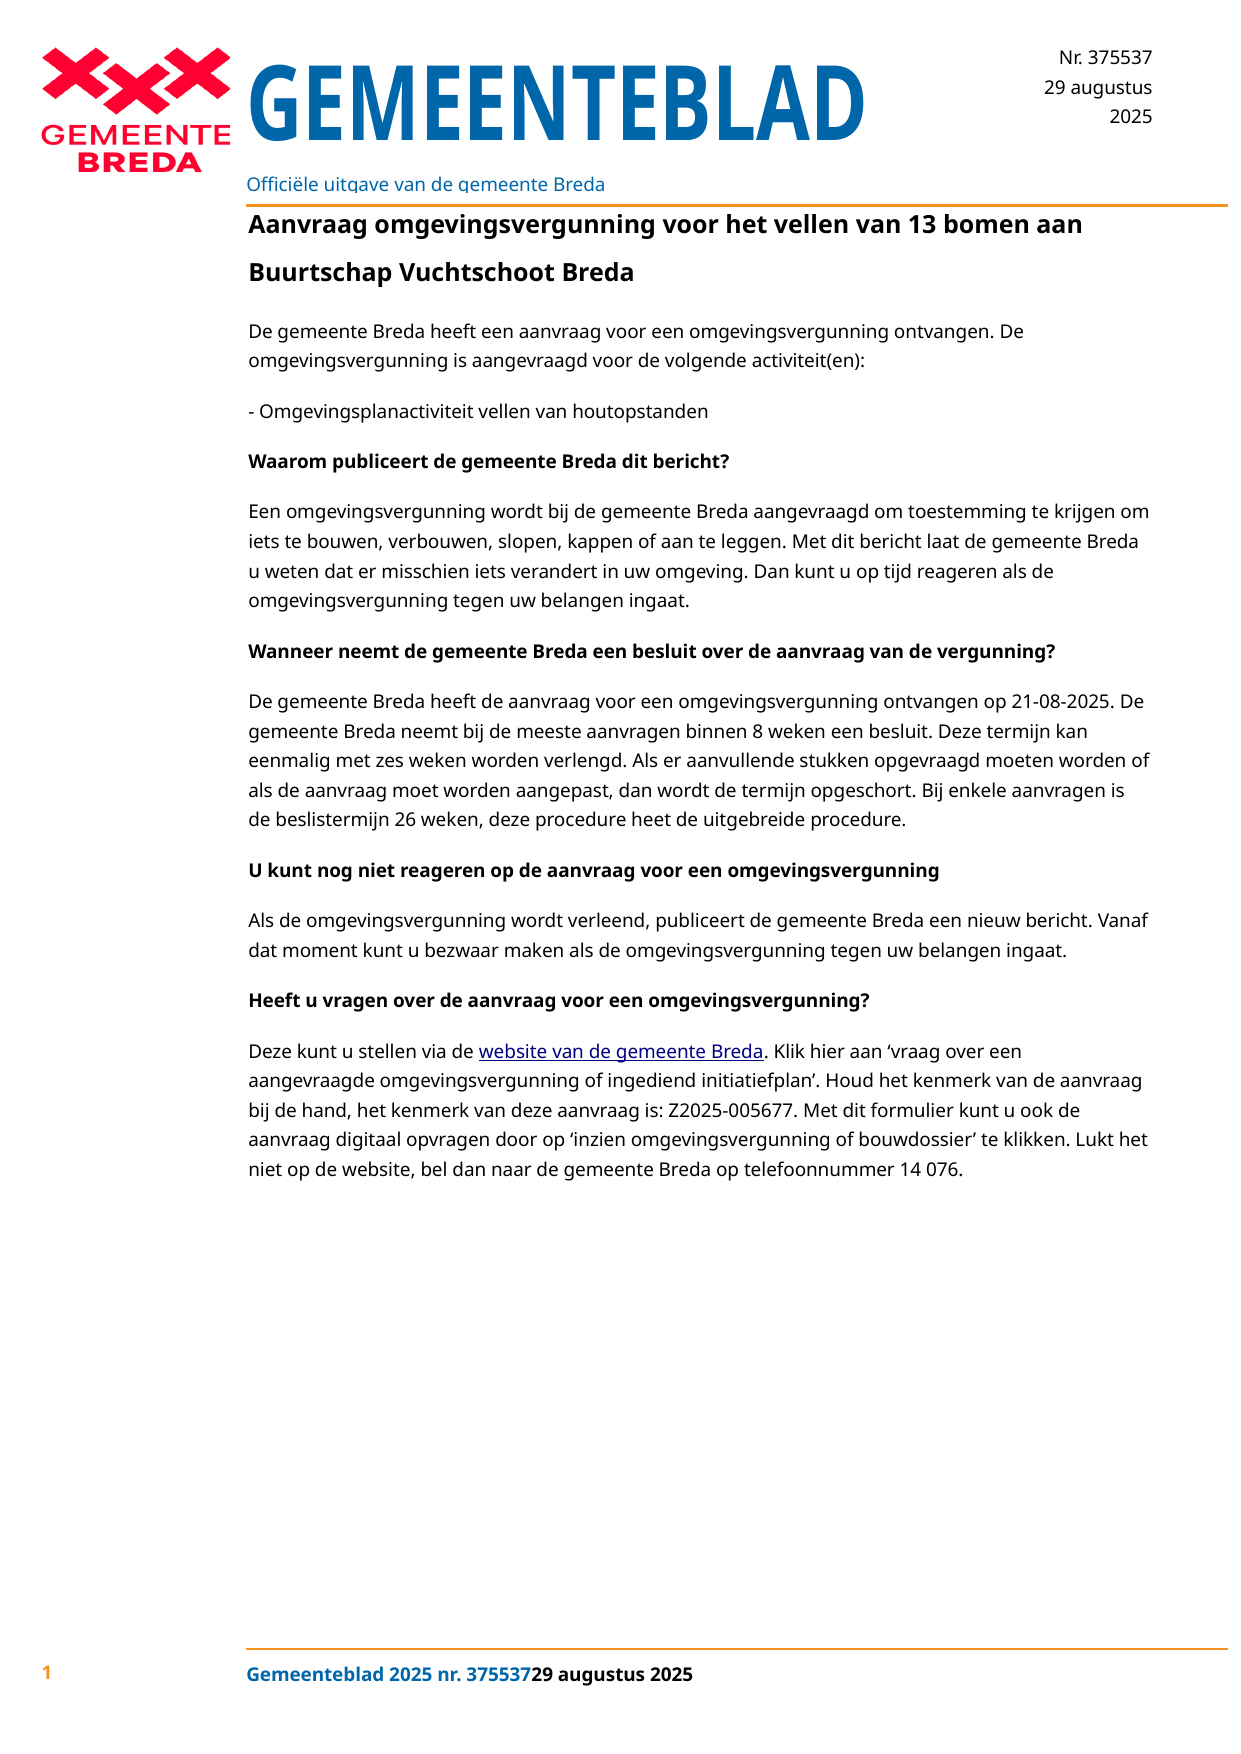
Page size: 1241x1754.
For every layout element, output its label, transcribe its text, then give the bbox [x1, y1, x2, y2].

text Als de omgevingsvergunning wordt verleend, publiceert de gemeente Breda een nieuw bericht. Vanaf dat moment kunt u bezwaar maken als de omgevingsvergunning tegen uw belangen ingaat. [248, 907, 1152, 963]
text Heeft u vragen over de aanvraag voor een omgevingsvergunning? [248, 987, 1152, 1013]
text U kunt nog niet reageren op de aanvraag voor een omgevingsvergunning [248, 857, 1152, 883]
text Aanvraag omgevingsvergunning voor het vellen van 13 bomen aan Buurtschap Vuchtschoot Breda [248, 207, 1152, 288]
text De gemeente Breda heeft de aanvraag voor een omgevingsvergunning ontvangen op 21-08-2025. De gemeente Breda neemt bij de meeste aanvragen binnen 8 weken een besluit. Deze termijn kan eenmalig met zes weken worden verlengd. Als er aanvullende stukken opgevraagd moeten worden of als de aanvraag moet worden aangepast, dan wordt de termijn opgeschort. Bij enkele aanvragen is de beslistermijn 26 weken, deze procedure heet de uitgebreide procedure. [248, 688, 1152, 832]
text Een omgevingsvergunning wordt bij de gemeente Breda aangevraagd om toestemming te krijgen om iets te bouwen, verbouwen, slopen, kappen of aan te leggen. Met dit bericht laat de gemeente Breda u weten dat er misschien iets verandert in uw omgeving. Dan kunt u op tijd reageren als de omgevingsvergunning tegen uw belangen ingaat. [248, 499, 1152, 613]
text Deze kunt u stellen via de website van de gemeente Breda. Klik hier aan ‘vraag over een aangevraagde omgevingsvergunning of ingediend initiatiefplan’. Houd het kenmerk van de aanvraag bij de hand, het kenmerk van deze aanvraag is: Z2025-005677. Met dit formulier kunt u ook de aanvraag digitaal opvragen door op ‘inzien omgevingsvergunning of bouwdossier’ te klikken. Lukt het niet op de website, bel dan naar de gemeente Breda op telefoonnummer 14 076. [248, 1038, 1152, 1182]
picture [41, 47, 231, 172]
text Waarom publiceert de gemeente Breda dit bericht? [248, 448, 1152, 474]
text De gemeente Breda heeft een aanvraag voor een omgevingsvergunning ontvangen. De omgevingsvergunning is aangevraagd voor de volgende activiteit(en): [248, 318, 1152, 373]
text - Omgevingsplanactiviteit vellen van houtopstanden [248, 398, 1152, 424]
text Wanneer neemt de gemeente Breda een besluit over de aanvraag van de vergunning? [248, 638, 1152, 664]
